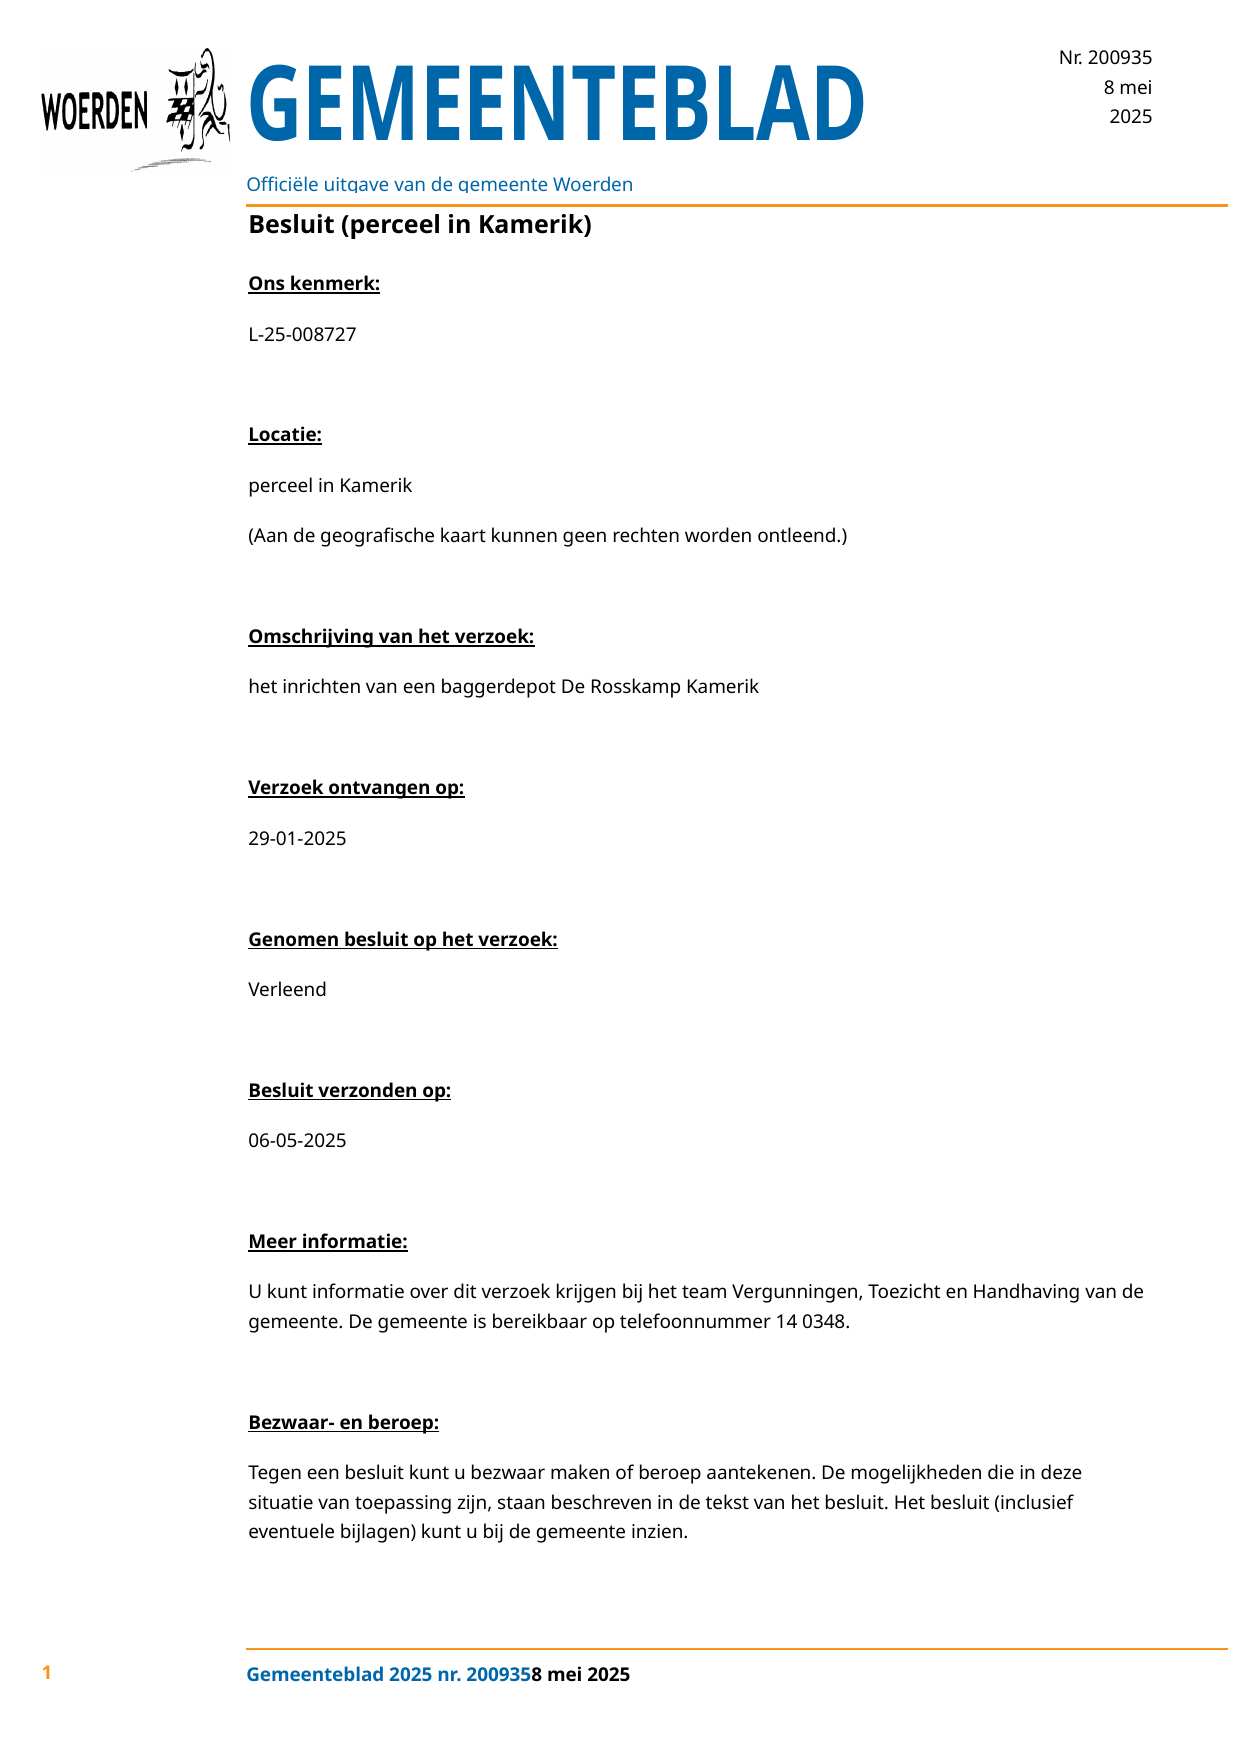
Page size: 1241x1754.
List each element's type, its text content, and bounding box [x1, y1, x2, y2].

text Meer informatie: [248, 1228, 1152, 1254]
text Genomen besluit op het verzoek: [248, 926, 1152, 951]
text perceel in Kamerik [248, 472, 1152, 498]
text Locatie: [248, 422, 1152, 447]
text Besluit verzonden op: [248, 1077, 1152, 1103]
text Bezwaar- en beroep: [248, 1409, 1152, 1435]
text (Aan de geografische kaart kunnen geen rechten worden ontleend.) [248, 522, 1152, 548]
text 06-05-2025 [248, 1127, 1152, 1153]
text U kunt informatie over dit verzoek krijgen bij het team Vergunningen, Toezicht en Handhaving van de gemeente. De gemeente is bereikbaar op telefoonnummer 14 0348. [248, 1279, 1152, 1334]
text Ons kenmerk: [248, 270, 1152, 296]
text Verleend [248, 976, 1152, 1002]
text Omschrijving van het verzoek: [248, 623, 1152, 649]
text het inrichten van een baggerdepot De Rosskamp Kamerik [248, 674, 1152, 699]
picture [41, 47, 231, 172]
text Besluit (perceel in Kamerik) [248, 207, 1152, 241]
text Verzoek ontvangen op: [248, 774, 1152, 800]
text L-25-008727 [248, 321, 1152, 346]
text 29-01-2025 [248, 825, 1152, 851]
text Tegen een besluit kunt u bezwaar maken of beroep aantekenen. De mogelijkheden die in deze situatie van toepassing zijn, staan beschreven in de tekst van het besluit. Het besluit (inclusief eventuele bijlagen) kunt u bij de gemeente inzien. [248, 1459, 1152, 1544]
